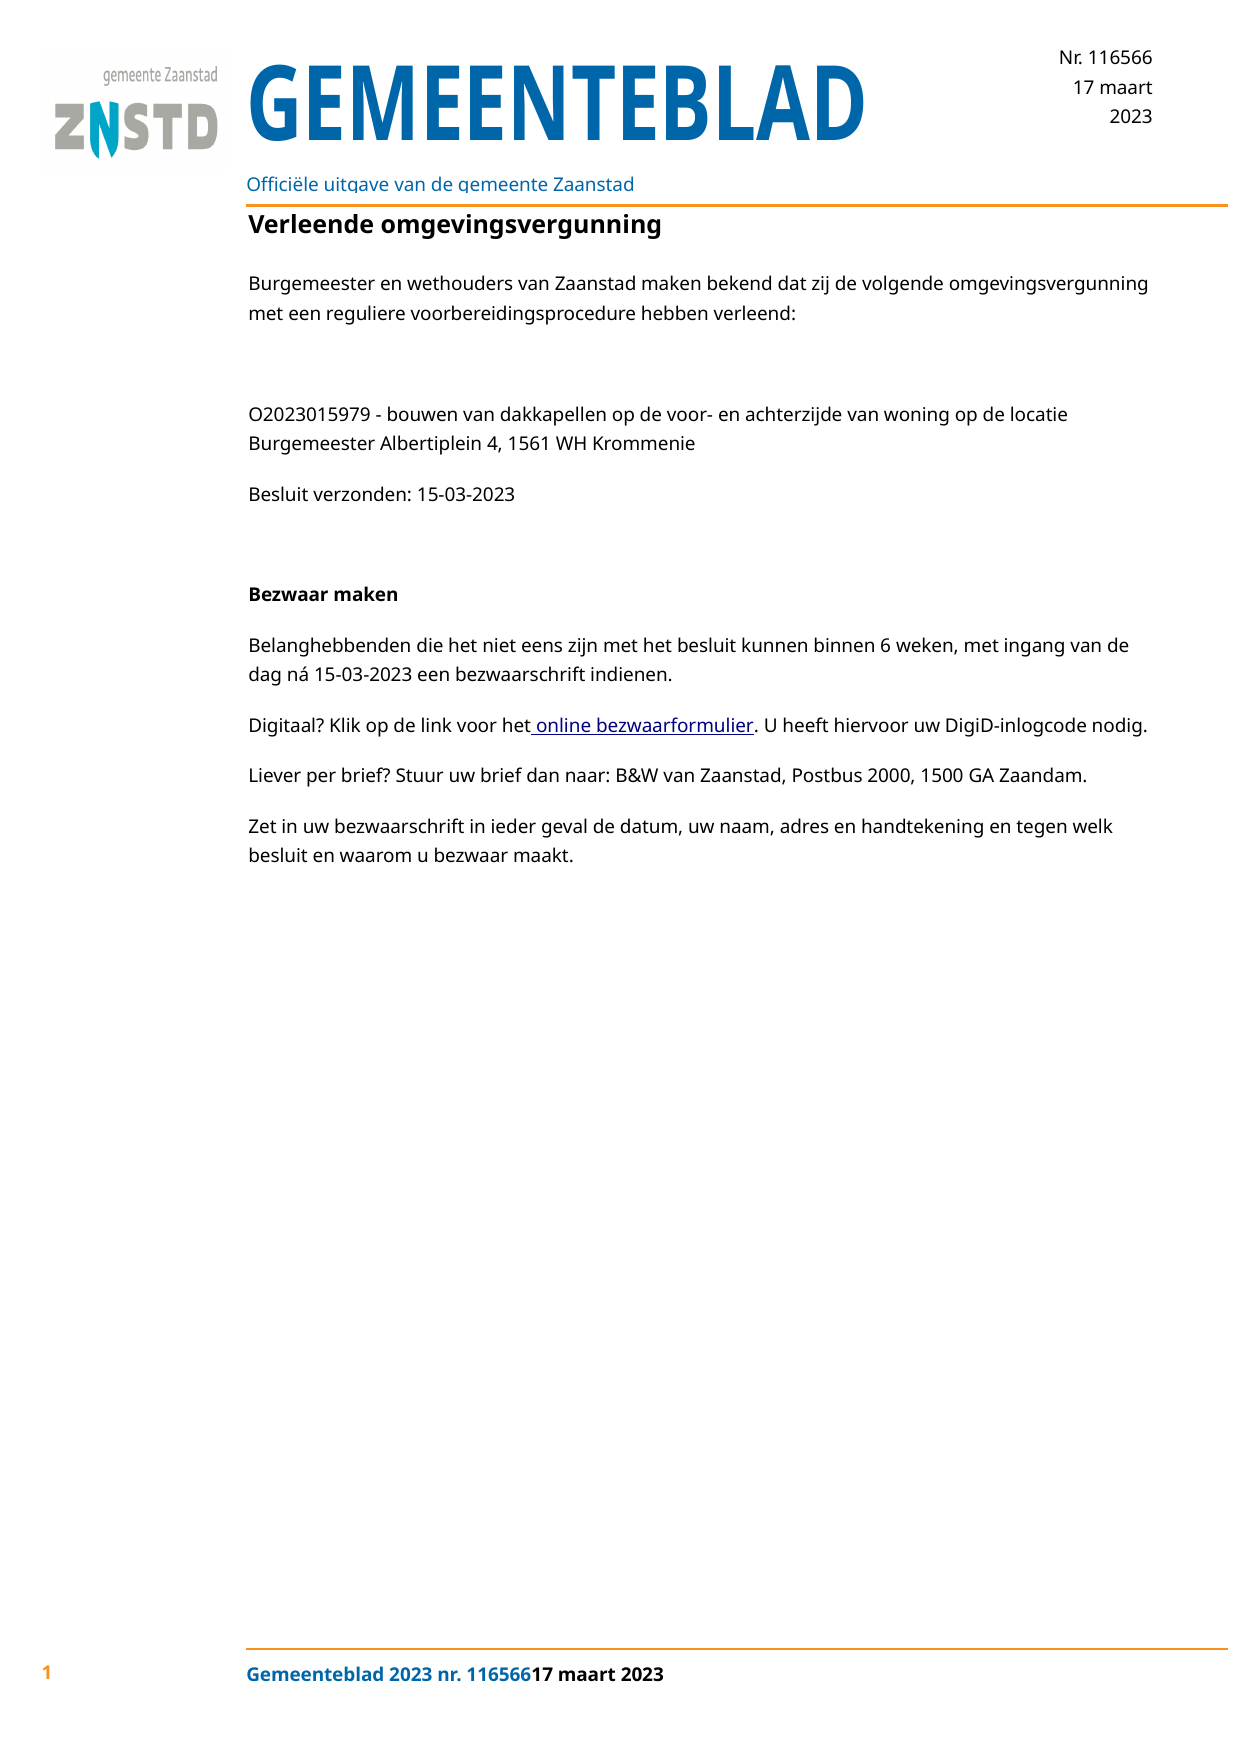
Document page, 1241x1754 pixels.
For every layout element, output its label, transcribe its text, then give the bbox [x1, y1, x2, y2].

text Digitaal? Klik op de link voor het online bezwaarformulier. U heeft hiervoor uw DigiD-inlogcode nodig. [248, 712, 1152, 738]
text Verleende omgevingsvergunning [248, 207, 1152, 241]
text Belanghebbenden die het niet eens zijn met het besluit kunnen binnen 6 weken, met ingang van de dag ná 15-03-2023 een bezwaarschrift indienen. [248, 632, 1152, 687]
picture [41, 47, 231, 172]
text Zet in uw bezwaarschrift in ieder geval de datum, uw naam, adres en handtekening en tegen welk besluit en waarom u bezwaar maakt. [248, 813, 1152, 868]
text Besluit verzonden: 15-03-2023 [248, 481, 1152, 506]
text Liever per brief? Stuur uw brief dan naar: B&W van Zaanstad, Postbus 2000, 1500 GA Zaandam. [248, 762, 1152, 788]
text O2023015979 - bouwen van dakkapellen op de voor- en achterzijde van woning op de locatie Burgemeester Albertiplein 4, 1561 WH Krommenie [248, 401, 1152, 456]
text Bezwaar maken [248, 582, 1152, 607]
text Burgemeester en wethouders van Zaanstad maken bekend dat zij de volgende omgevingsvergunning met een reguliere voorbereidingsprocedure hebben verleend: [248, 270, 1152, 326]
